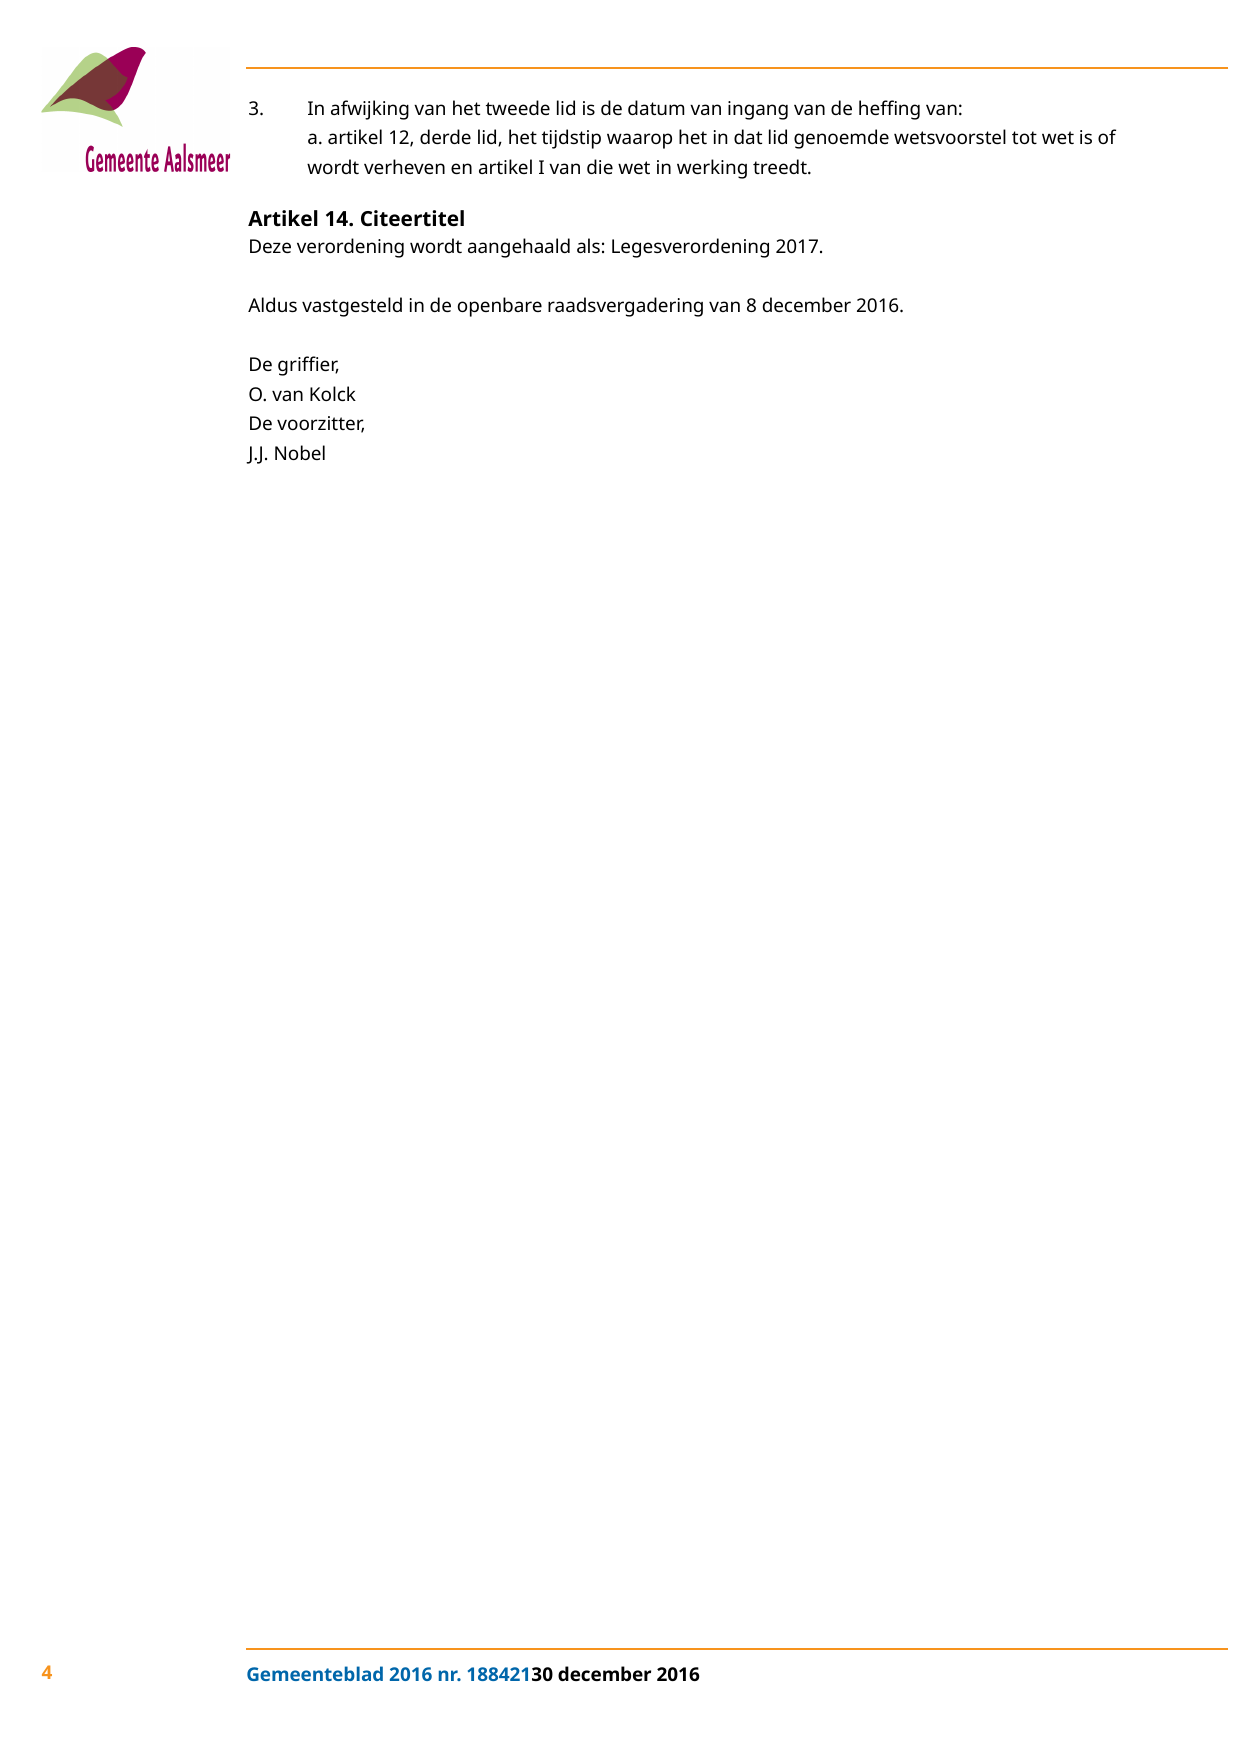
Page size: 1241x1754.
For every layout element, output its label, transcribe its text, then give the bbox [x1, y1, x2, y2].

list a. artikel 12, derde lid, het tijdstip waarop het in dat lid genoemde wetsvoorstel tot wet is of wordt verheven en artikel I van die wet in werking treedt. [248, 124, 1152, 180]
text De voorzitter, [248, 410, 1152, 436]
text De griffier, [248, 351, 1152, 377]
text J.J. Nobel [248, 440, 1152, 466]
text O. van Kolck [248, 381, 1152, 406]
list In afwijking van het tweede lid is de datum van ingang van de heffing van: [248, 95, 1152, 121]
text Artikel 14. Citeertitel [248, 204, 1152, 233]
text Deze verordening wordt aangehaald als: Legesverordening 2017. [248, 233, 1152, 258]
picture [41, 47, 231, 172]
text Aldus vastgesteld in de openbare raadsvergadering van 8 december 2016. [248, 292, 1152, 318]
